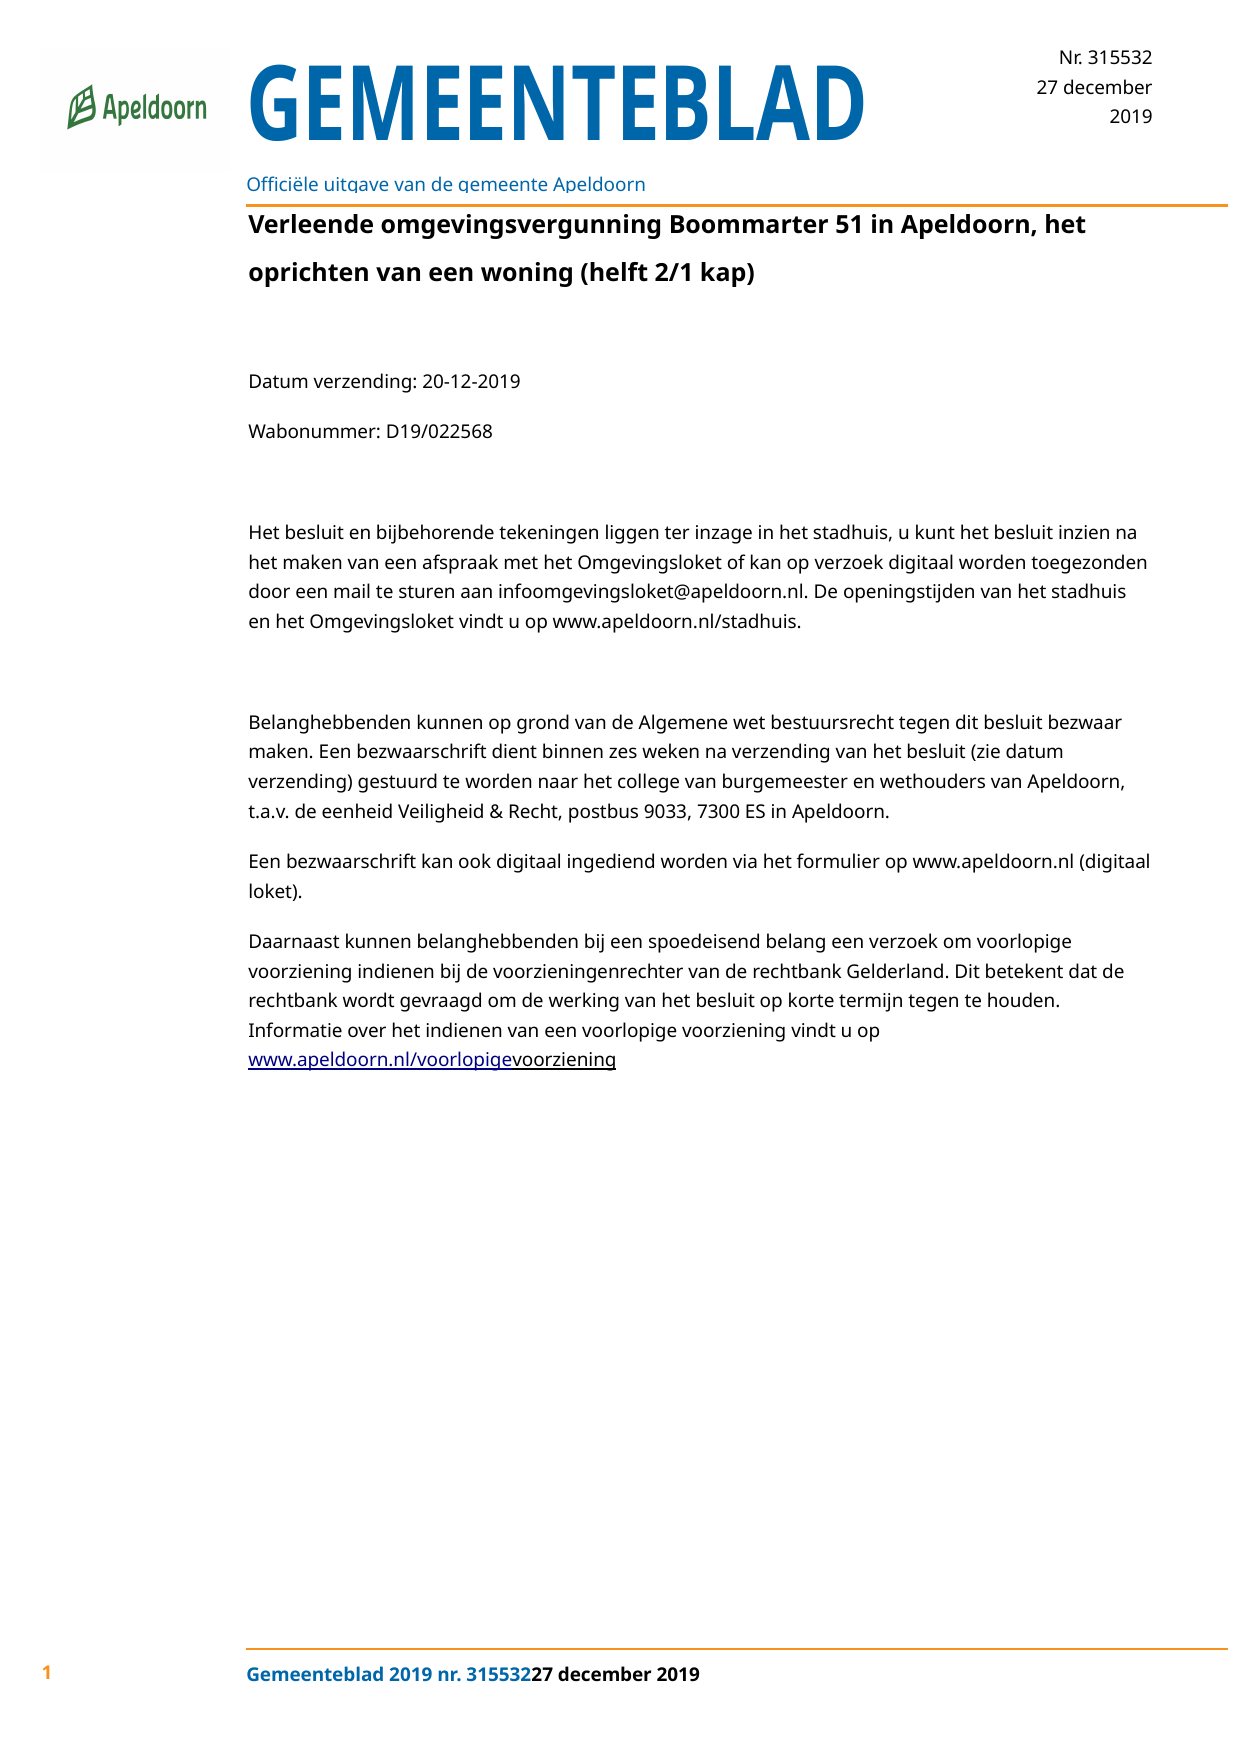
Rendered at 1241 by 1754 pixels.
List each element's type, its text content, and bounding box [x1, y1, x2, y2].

picture [41, 47, 231, 172]
text Verleende omgevingsvergunning Boommarter 51 in Apeldoorn, het oprichten van een woning (helft 2/1 kap) [248, 207, 1152, 288]
text Datum verzending: 20-12-2019 [248, 368, 1152, 394]
text Een bezwaarschrift kan ook digitaal ingediend worden via het formulier op www.apeldoorn.nl (digitaal loket). [248, 848, 1152, 904]
text Het besluit en bijbehorende tekeningen liggen ter inzage in het stadhuis, u kunt het besluit inzien na het maken van een afspraak met het Omgevingsloket of kan op verzoek digitaal worden toegezonden door een mail te sturen aan infoomgevingsloket@apeldoorn.nl. De openingstijden van het stadhuis en het Omgevingsloket vindt u op www.apeldoorn.nl/stadhuis. [248, 519, 1152, 634]
text Daarnaast kunnen belanghebbenden bij een spoedeisend belang een verzoek om voorlopige voorziening indienen bij de voorzieningenrechter van de rechtbank Gelderland. Dit betekent dat de rechtbank wordt gevraagd om de werking van het besluit op korte termijn tegen te houden. Informatie over het indienen van een voorlopige voorziening vindt u op www.apeldoorn.nl/voorlopigevoorziening [248, 928, 1152, 1072]
text Belanghebbenden kunnen op grond van de Algemene wet bestuursrecht tegen dit besluit bezwaar maken. Een bezwaarschrift dient binnen zes weken na verzending van het besluit (zie datum verzending) gestuurd te worden naar het college van burgemeester en wethouders van Apeldoorn, t.a.v. de eenheid Veiligheid & Recht, postbus 9033, 7300 ES in Apeldoorn. [248, 709, 1152, 824]
text Wabonummer: D19/022568 [248, 419, 1152, 444]
